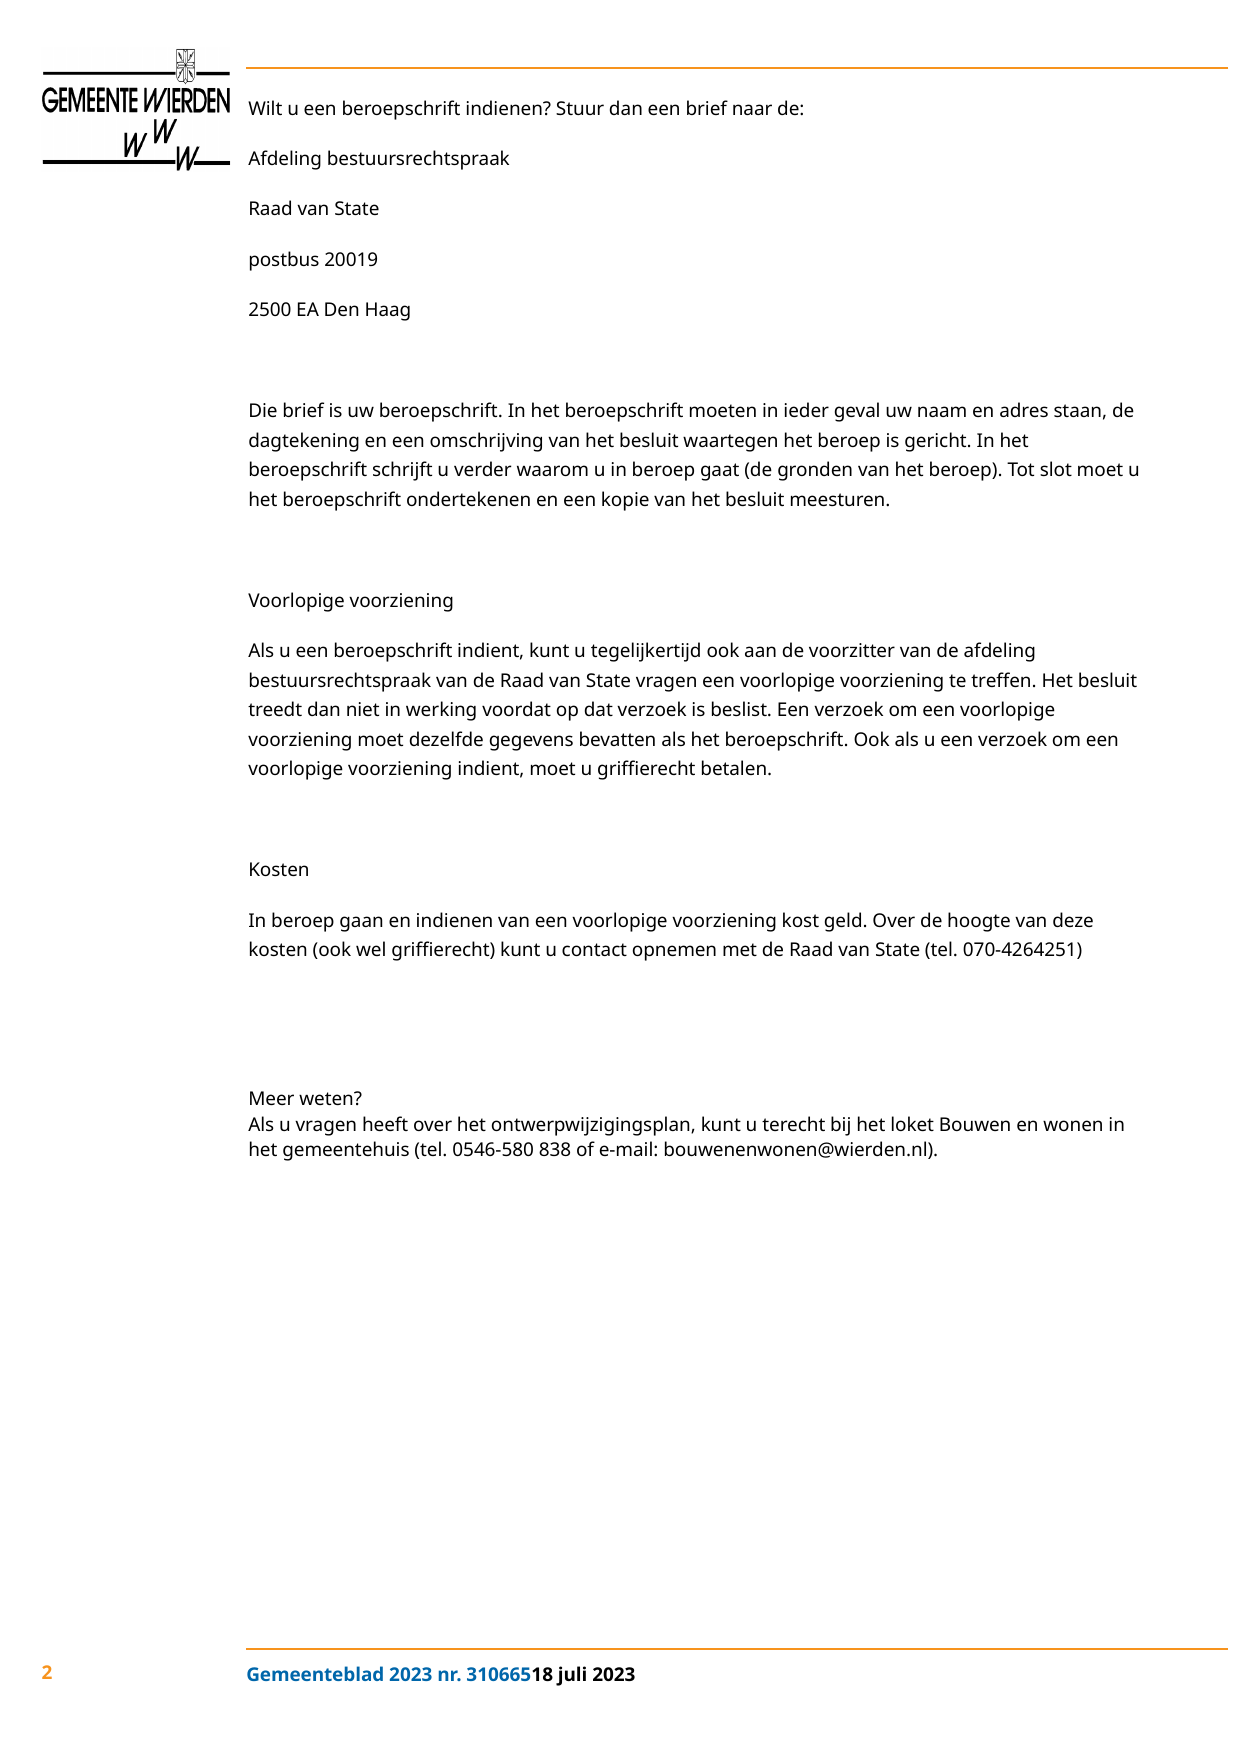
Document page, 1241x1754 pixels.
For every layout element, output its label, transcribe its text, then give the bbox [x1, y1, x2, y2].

picture [41, 47, 231, 172]
text Kosten [248, 856, 1152, 882]
text Afdeling bestuursrechtspraak [248, 145, 1152, 171]
text postbus 20019 [248, 246, 1152, 272]
text Voorlopige voorziening [248, 587, 1152, 613]
text Meer weten? [248, 1085, 1152, 1111]
text In beroep gaan en indienen van een voorlopige voorziening kost geld. Over de hoogte van deze kosten (ook wel griffierecht) kunt u contact opnemen met de Raad van State (tel. 070-4264251) [248, 907, 1152, 962]
text Wilt u een beroepschrift indienen? Stuur dan een brief naar de: [248, 95, 1152, 121]
text Raad van State [248, 196, 1152, 221]
text 2500 EA Den Haag [248, 296, 1152, 322]
text Als u vragen heeft over het ontwerpwijzigingsplan, kunt u terecht bij het loket Bouwen en wonen in het gemeentehuis (tel. 0546-580 838 of e-mail: bouwenenwonen@wierden.nl). [248, 1111, 1152, 1162]
text Die brief is uw beroepschrift. In het beroepschrift moeten in ieder geval uw naam en adres staan, de dagtekening en een omschrijving van het besluit waartegen het beroep is gericht. In het beroepschrift schrijft u verder waarom u in beroep gaat (de gronden van het beroep). Tot slot moet u het beroepschrift ondertekenen en een kopie van het besluit meesturen. [248, 397, 1152, 512]
text Als u een beroepschrift indient, kunt u tegelijkertijd ook aan de voorzitter van de afdeling bestuursrechtspraak van de Raad van State vragen een voorlopige voorziening te treffen. Het besluit treedt dan niet in werking voordat op dat verzoek is beslist. Een verzoek om een voorlopige voorziening moet dezelfde gegevens bevatten als het beroepschrift. Ook als u een verzoek om een voorlopige voorziening indient, moet u griffierecht betalen. [248, 637, 1152, 781]
